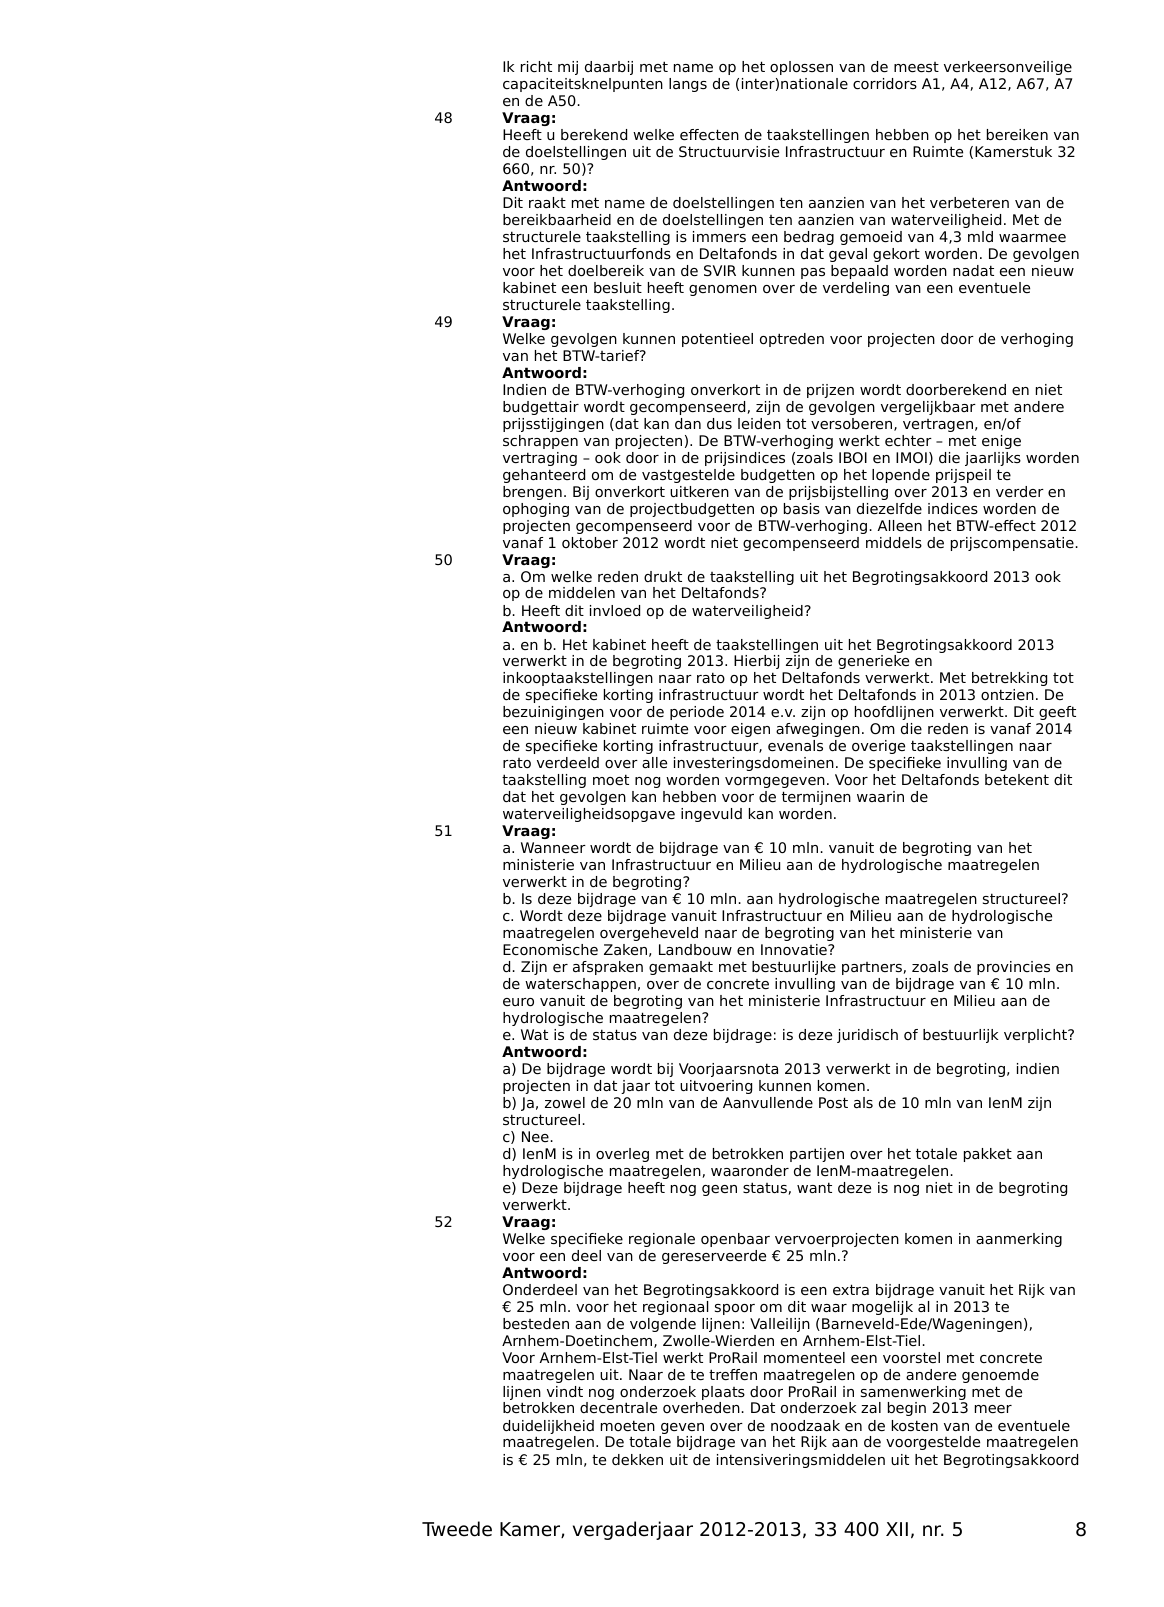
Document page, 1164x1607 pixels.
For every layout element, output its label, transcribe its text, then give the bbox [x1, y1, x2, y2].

table_cell [422, 314, 428, 551]
table_cell [422, 551, 428, 823]
table_cell [422, 1214, 428, 1468]
table_cell Vraag: Welke specifieke regionale openbaar vervoerprojecten komen in aanmerking voor een deel van de gereserveerde € 25 mln.? Antwoord: Onderdeel van het Begrotingsakkoord is een extra bijdrage vanuit het Rijk van € 25 mln. voor het regionaal spoor om dit waar mogelijk al in 2013 te besteden aan de volgende lijnen: Valleilijn (Barneveld-Ede/Wageningen), Arnhem-Doetinchem, Zwolle-Wierden en Arnhem-Elst-Tiel. Voor Arnhem-Elst-Tiel werkt ProRail momenteel een voorstel met concrete maatregelen uit. Naar de te treffen maatregelen op de andere genoemde lijnen vindt nog onderzoek plaats door ProRail in samenwerking met de betrokken decentrale overheden. Dat onderzoek zal begin 2013 meer duidelijkheid moeten geven over de noodzaak en de kosten van de eventuele maatregelen. De totale bijdrage van het Rijk aan de voorgestelde maatregelen is € 25 mln, te dekken uit de intensiveringsmiddelen uit het Begrotingsakkoord [496, 1214, 1087, 1468]
table_cell 51 [428, 823, 496, 1214]
table_cell 48 [428, 110, 496, 314]
table_cell [422, 110, 428, 314]
table_cell [428, 59, 496, 110]
table_cell [422, 823, 428, 1214]
table_cell Ik richt mij daarbij met name op het oplossen van de meest verkeersonveilige capaciteitsknelpunten langs de (inter)nationale corridors A1, A4, A12, A67, A7 en de A50. [496, 59, 1087, 110]
table_cell 49 [428, 314, 496, 551]
table_cell [422, 59, 428, 110]
table_cell Vraag: Welke gevolgen kunnen potentieel optreden voor projecten door de verhoging van het BTW-tarief? Antwoord: Indien de BTW-verhoging onverkort in de prijzen wordt doorberekend en niet budgettair wordt gecompenseerd, zijn de gevolgen vergelijkbaar met andere prijsstijgingen (dat kan dan dus leiden tot versoberen, vertragen, en/of schrappen van projecten). De BTW-verhoging werkt echter – met enige vertraging – ook door in de prijsindices (zoals IBOI en IMOI) die jaarlijks worden gehanteerd om de vastgestelde budgetten op het lopende prijspeil te brengen. Bij onverkort uitkeren van de prijsbijstelling over 2013 en verder en ophoging van de projectbudgetten op basis van diezelfde indices worden de projecten gecompenseerd voor de BTW-verhoging. Alleen het BTW-effect 2012 vanaf 1 oktober 2012 wordt niet gecompenseerd middels de prijscompensatie. [496, 314, 1087, 551]
table_cell Vraag: Heeft u berekend welke effecten de taakstellingen hebben op het bereiken van de doelstellingen uit de Structuurvisie Infrastructuur en Ruimte (Kamerstuk 32 660, nr. 50)? Antwoord: Dit raakt met name de doelstellingen ten aanzien van het verbeteren van de bereikbaarheid en de doelstellingen ten aanzien van waterveiligheid. Met de structurele taakstelling is immers een bedrag gemoeid van 4,3 mld waarmee het Infrastructuurfonds en Deltafonds in dat geval gekort worden. De gevolgen voor het doelbereik van de SVIR kunnen pas bepaald worden nadat een nieuw kabinet een besluit heeft genomen over de verdeling van een eventuele structurele taakstelling. [496, 110, 1087, 314]
table_cell 50 [428, 551, 496, 823]
table_cell Vraag: a. Om welke reden drukt de taakstelling uit het Begrotingsakkoord 2013 ook op de middelen van het Deltafonds? b. Heeft dit invloed op de waterveiligheid? Antwoord: a. en b. Het kabinet heeft de taakstellingen uit het Begrotingsakkoord 2013 verwerkt in de begroting 2013. Hierbij zijn de generieke en inkooptaakstellingen naar rato op het Deltafonds verwerkt. Met betrekking tot de specifieke korting infrastructuur wordt het Deltafonds in 2013 ontzien. De bezuinigingen voor de periode 2014 e.v. zijn op hoofdlijnen verwerkt. Dit geeft een nieuw kabinet ruimte voor eigen afwegingen. Om die reden is vanaf 2014 de specifieke korting infrastructuur, evenals de overige taakstellingen naar rato verdeeld over alle investeringsdomeinen. De specifieke invulling van de taakstelling moet nog worden vormgegeven. Voor het Deltafonds betekent dit dat het gevolgen kan hebben voor de termijnen waarin de waterveiligheidsopgave ingevuld kan worden. [496, 551, 1087, 823]
table_cell 52 [428, 1214, 496, 1468]
table_cell Vraag: a. Wanneer wordt de bijdrage van € 10 mln. vanuit de begroting van het ministerie van Infrastructuur en Milieu aan de hydrologische maatregelen verwerkt in de begroting? b. Is deze bijdrage van € 10 mln. aan hydrologische maatregelen structureel? c. Wordt deze bijdrage vanuit Infrastructuur en Milieu aan de hydrologische maatregelen overgeheveld naar de begroting van het ministerie van Economische Zaken, Landbouw en Innovatie? d. Zijn er afspraken gemaakt met bestuurlijke partners, zoals de provincies en de waterschappen, over de concrete invulling van de bijdrage van € 10 mln. euro vanuit de begroting van het ministerie Infrastructuur en Milieu aan de hydrologische maatregelen? e. Wat is de status van deze bijdrage: is deze juridisch of bestuurlijk verplicht? Antwoord: a) De bijdrage wordt bij Voorjaarsnota 2013 verwerkt in de begroting, indien projecten in dat jaar tot uitvoering kunnen komen. b) Ja, zowel de 20 mln van de Aanvullende Post als de 10 mln van IenM zijn structureel. c) Nee. d) IenM is in overleg met de betrokken partijen over het totale pakket aan hydrologische maatregelen, waaronder de IenM-maatregelen. e) Deze bijdrage heeft nog geen status, want deze is nog niet in de begroting verwerkt. [496, 823, 1087, 1214]
